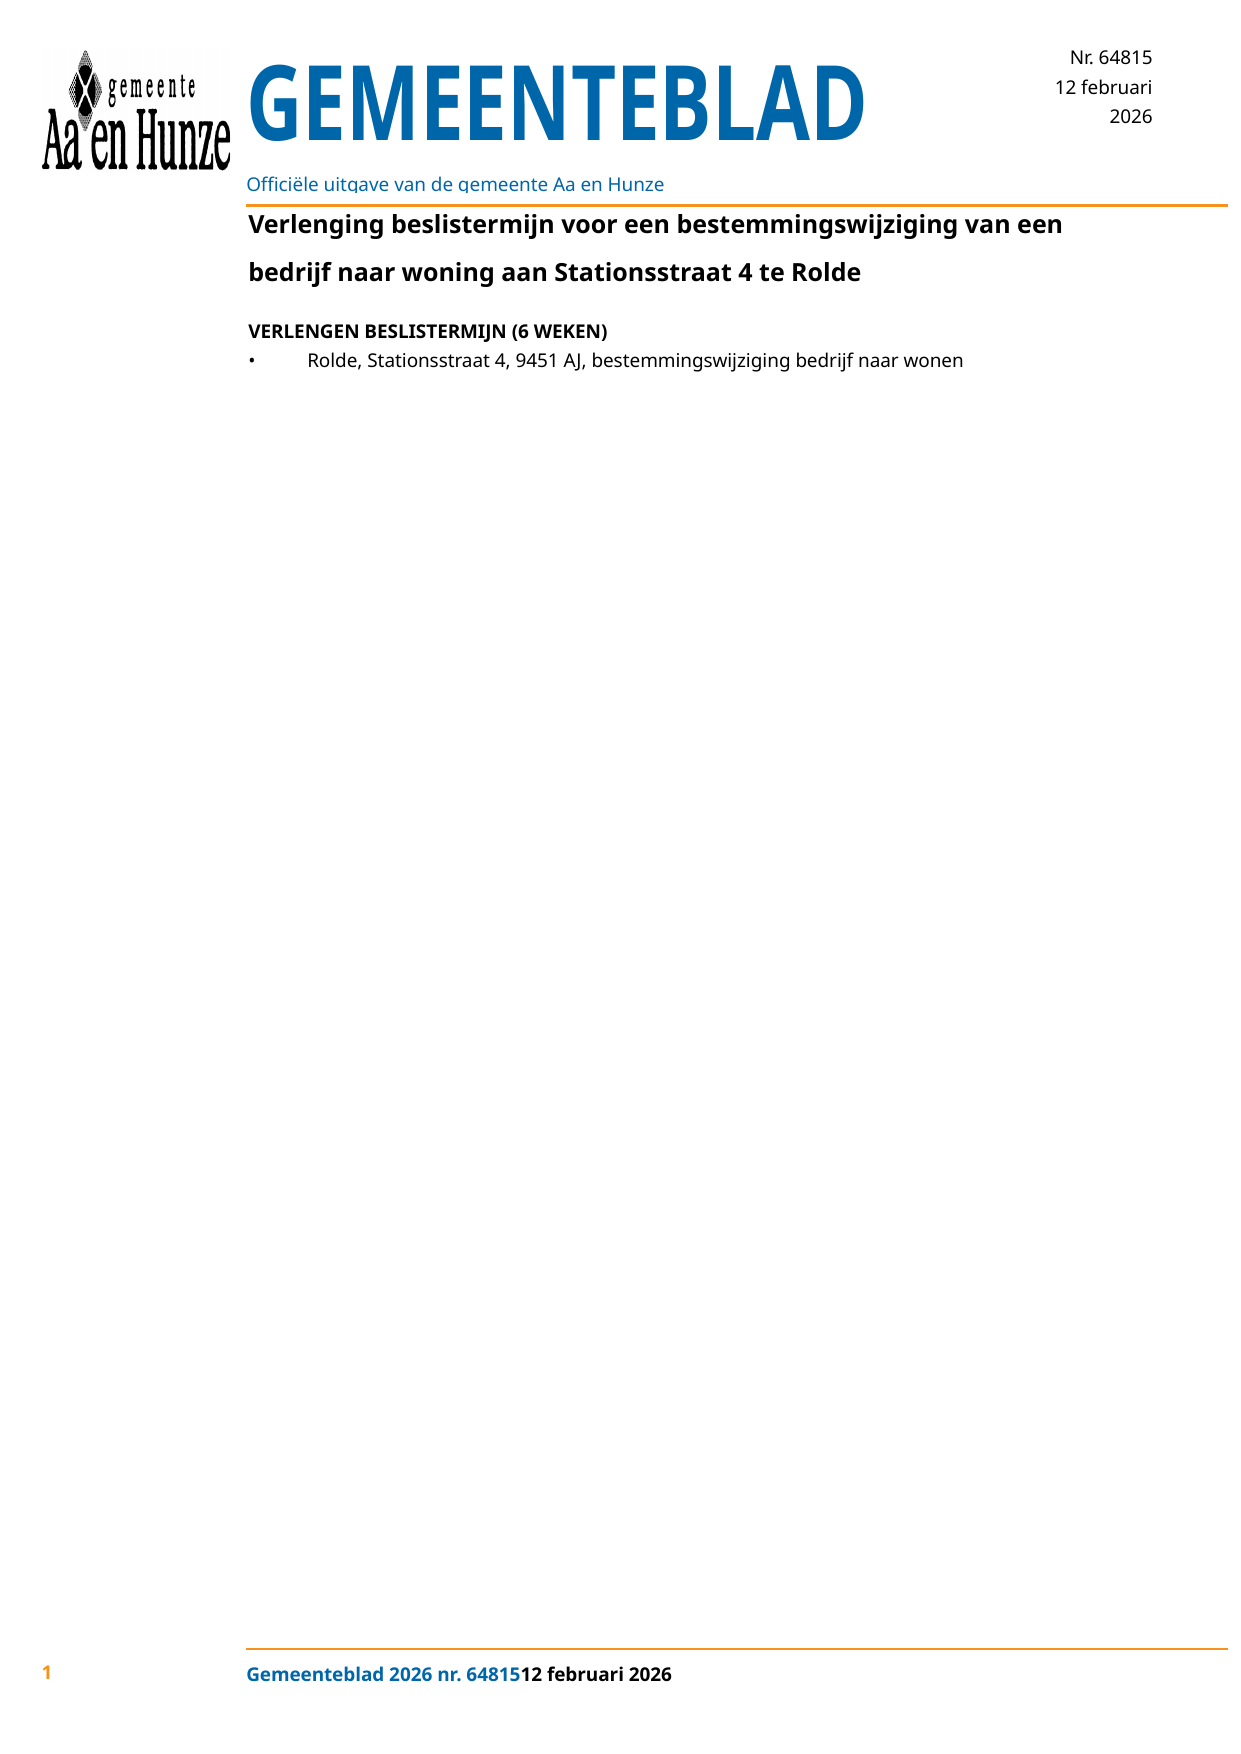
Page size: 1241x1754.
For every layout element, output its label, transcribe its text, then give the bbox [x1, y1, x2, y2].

text VERLENGEN BESLISTERMIJN (6 WEKEN) [248, 318, 1152, 344]
list Rolde, Stationsstraat 4, 9451 AJ, bestemmingswijziging bedrijf naar wonen [248, 347, 1152, 373]
text Verlenging beslistermijn voor een bestemmingswijziging van een bedrijf naar woning aan Stationsstraat 4 te Rolde [248, 207, 1152, 288]
picture [41, 47, 231, 172]
